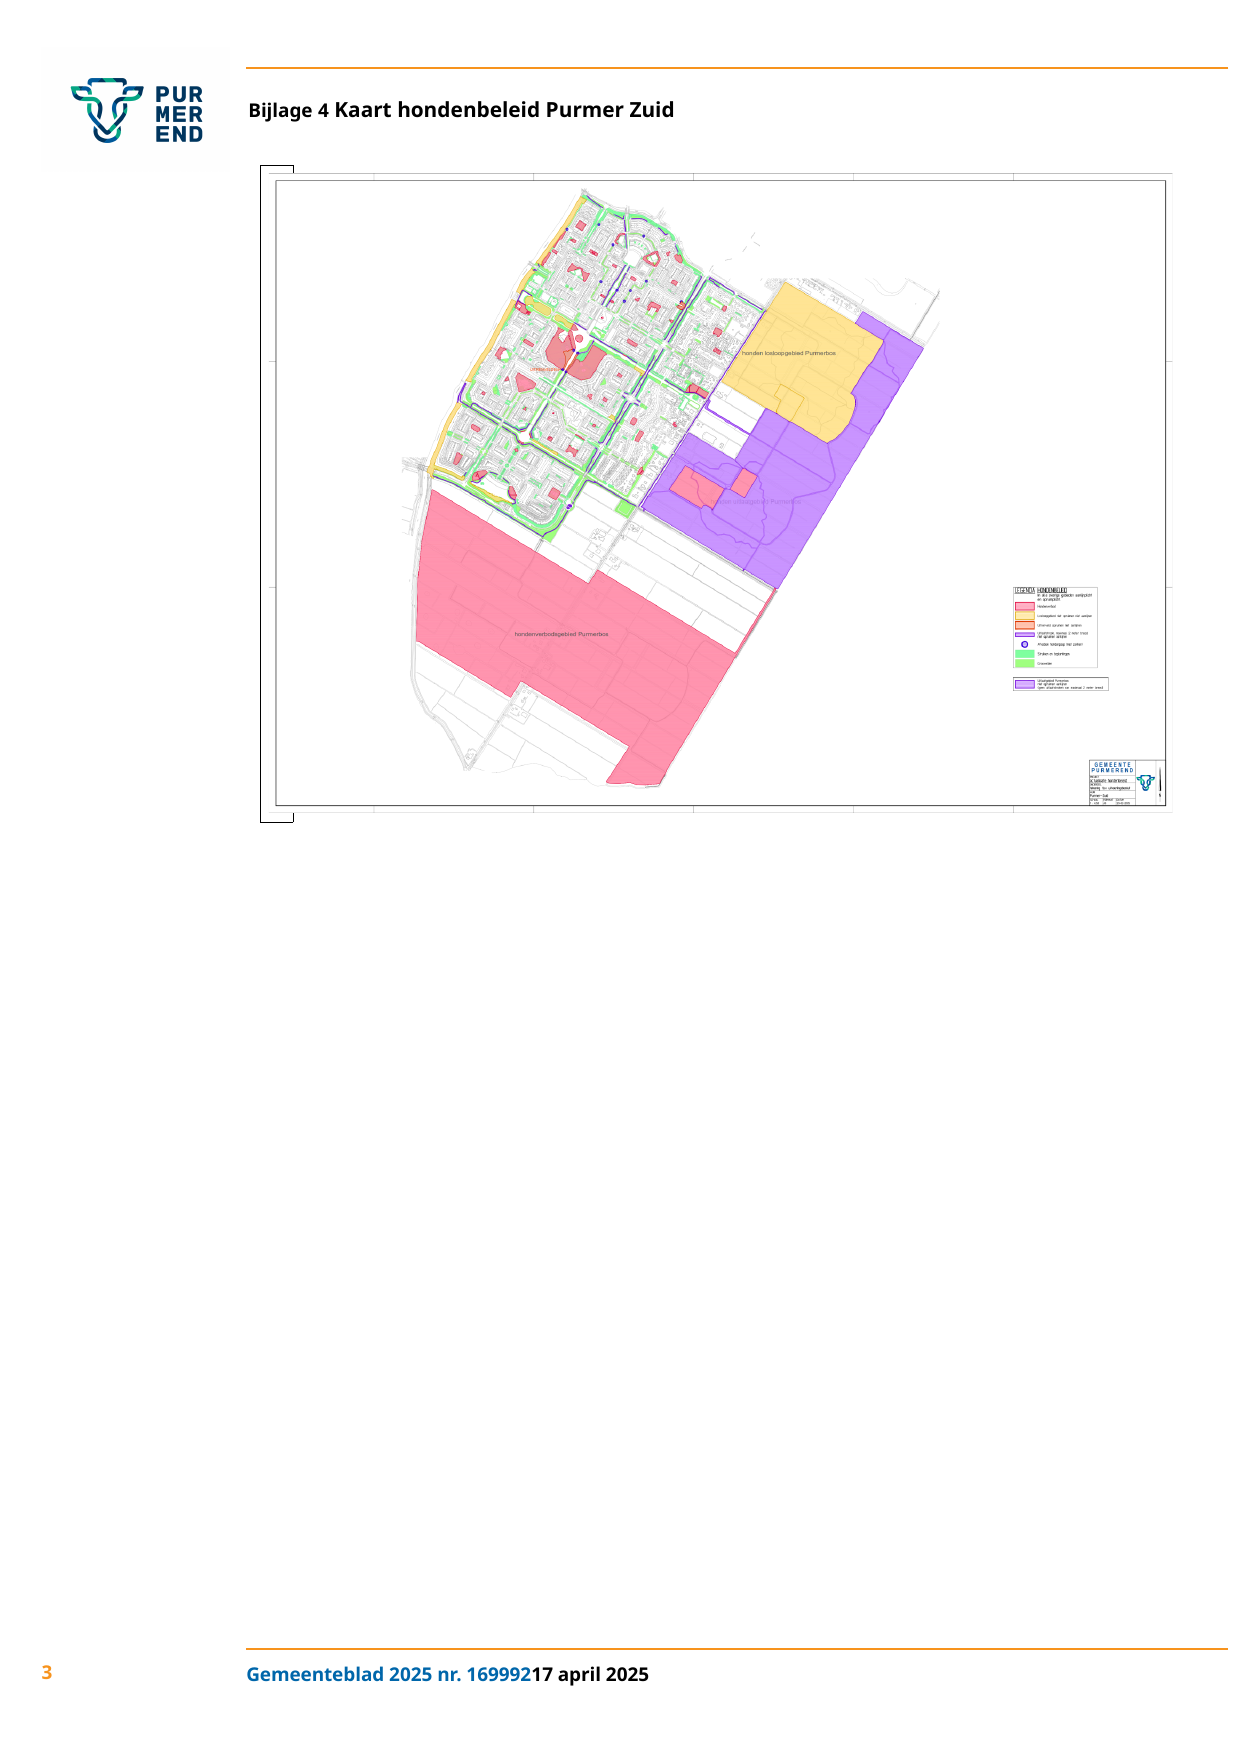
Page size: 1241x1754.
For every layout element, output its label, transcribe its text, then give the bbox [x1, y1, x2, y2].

text Bijlage 4 Kaart hondenbeleid Purmer Zuid [248, 95, 1152, 123]
picture [41, 47, 231, 172]
picture [268, 173, 1173, 813]
